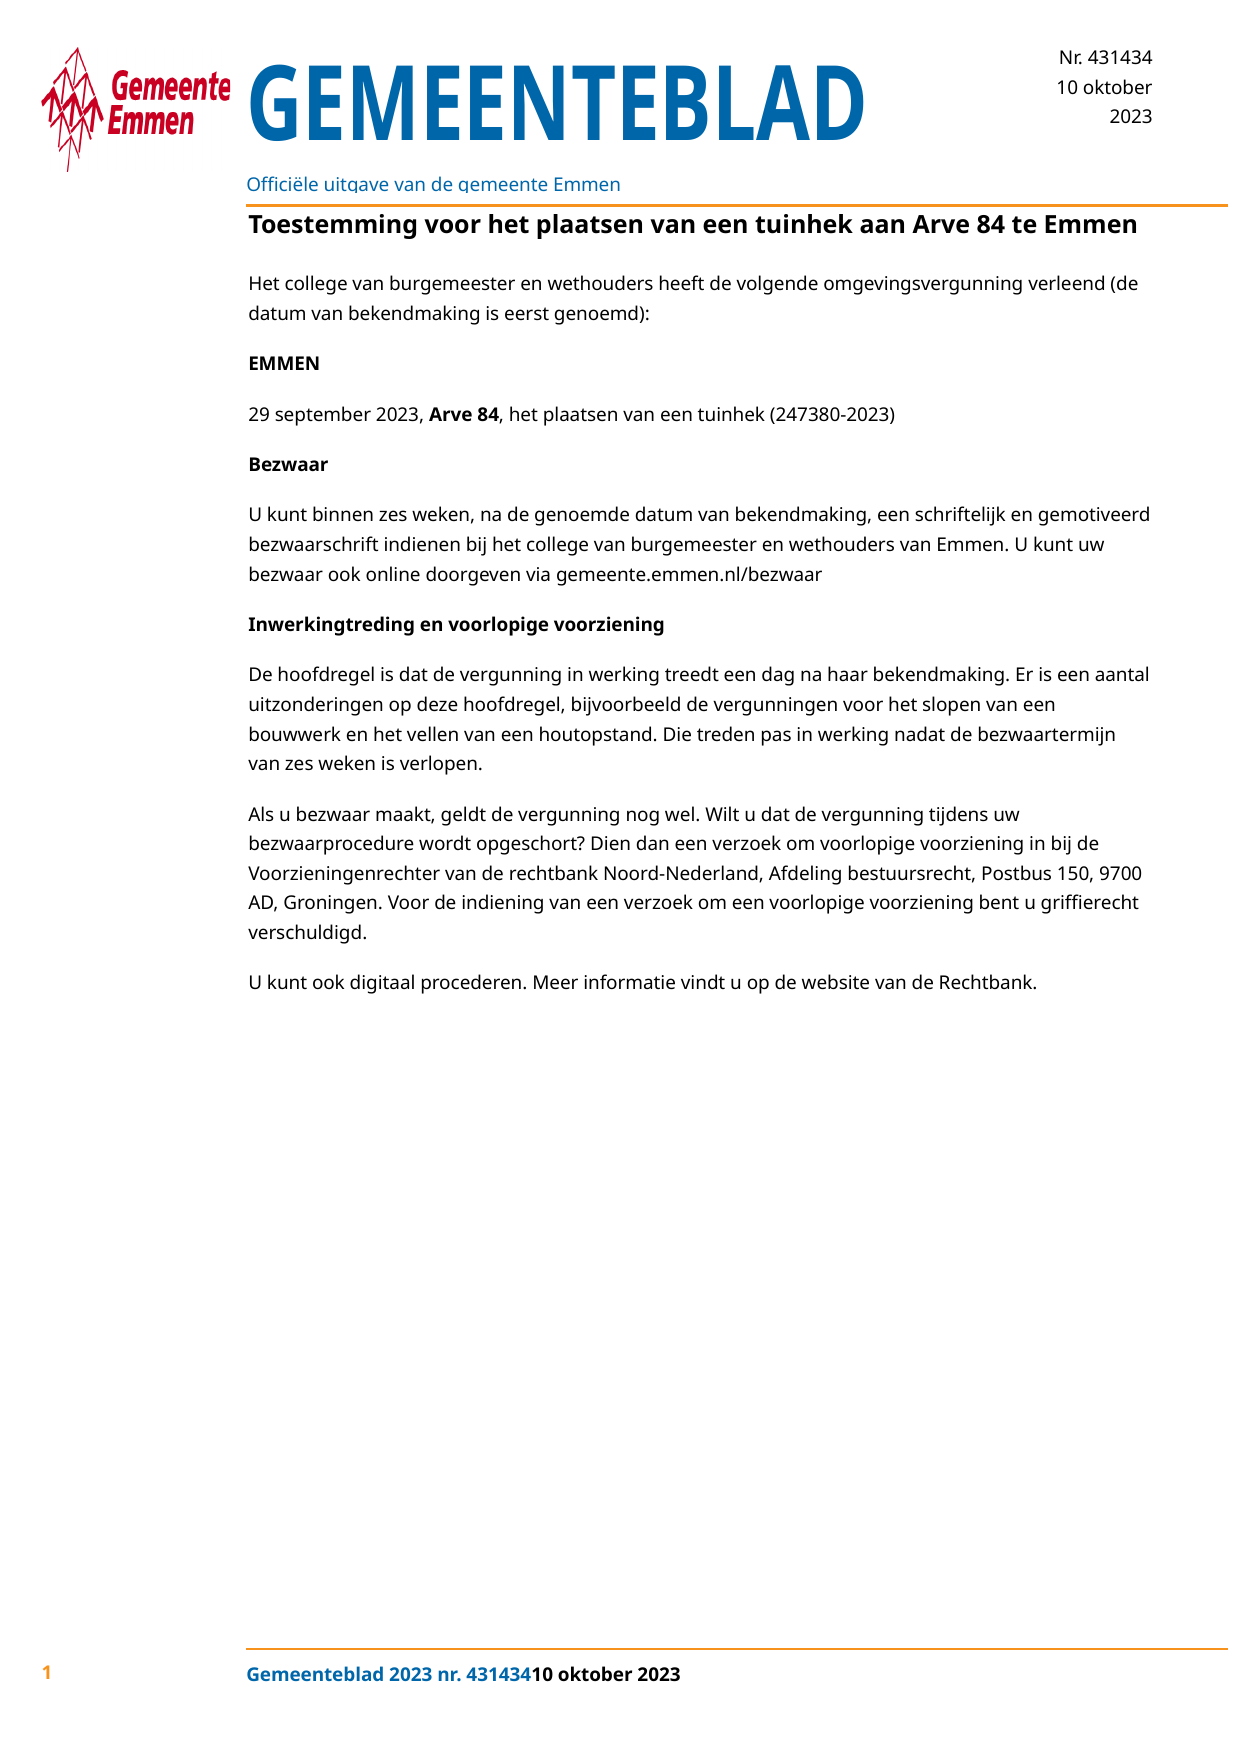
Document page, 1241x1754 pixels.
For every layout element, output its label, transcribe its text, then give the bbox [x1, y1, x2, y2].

text Inwerkingtreding en voorlopige voorziening [248, 611, 1152, 637]
text Toestemming voor het plaatsen van een tuinhek aan Arve 84 te Emmen [248, 207, 1152, 241]
text De hoofdregel is dat de vergunning in werking treedt een dag na haar bekendmaking. Er is een aantal uitzonderingen op deze hoofdregel, bijvoorbeeld de vergunningen voor het slopen van een bouwwerk en het vellen van een houtopstand. Die treden pas in werking nadat de bezwaartermijn van zes weken is verlopen. [248, 662, 1152, 776]
text EMMEN [248, 350, 1152, 376]
text Als u bezwaar maakt, geldt de vergunning nog wel. Wilt u dat de vergunning tijdens uw bezwaarprocedure wordt opgeschort? Dien dan een verzoek om voorlopige voorziening in bij de Voorzieningenrechter van de rechtbank Noord-Nederland, Afdeling bestuursrecht, Postbus 150, 9700 AD, Groningen. Voor de indiening van een verzoek om een voorlopige voorziening bent u griffierecht verschuldigd. [248, 801, 1152, 945]
text U kunt binnen zes weken, na de genoemde datum van bekendmaking, een schriftelijk en gemotiveerd bezwaarschrift indienen bij het college van burgemeester en wethouders van Emmen. U kunt uw bezwaar ook online doorgeven via gemeente.emmen.nl/bezwaar [248, 502, 1152, 586]
picture [41, 47, 231, 172]
text U kunt ook digitaal procederen. Meer informatie vindt u op de website van de Rechtbank. [248, 969, 1152, 995]
text Het college van burgemeester en wethouders heeft de volgende omgevingsvergunning verleend (de datum van bekendmaking is eerst genoemd): [248, 270, 1152, 326]
text Bezwaar [248, 451, 1152, 477]
text 29 september 2023, Arve 84, het plaatsen van een tuinhek (247380-2023) [248, 401, 1152, 426]
